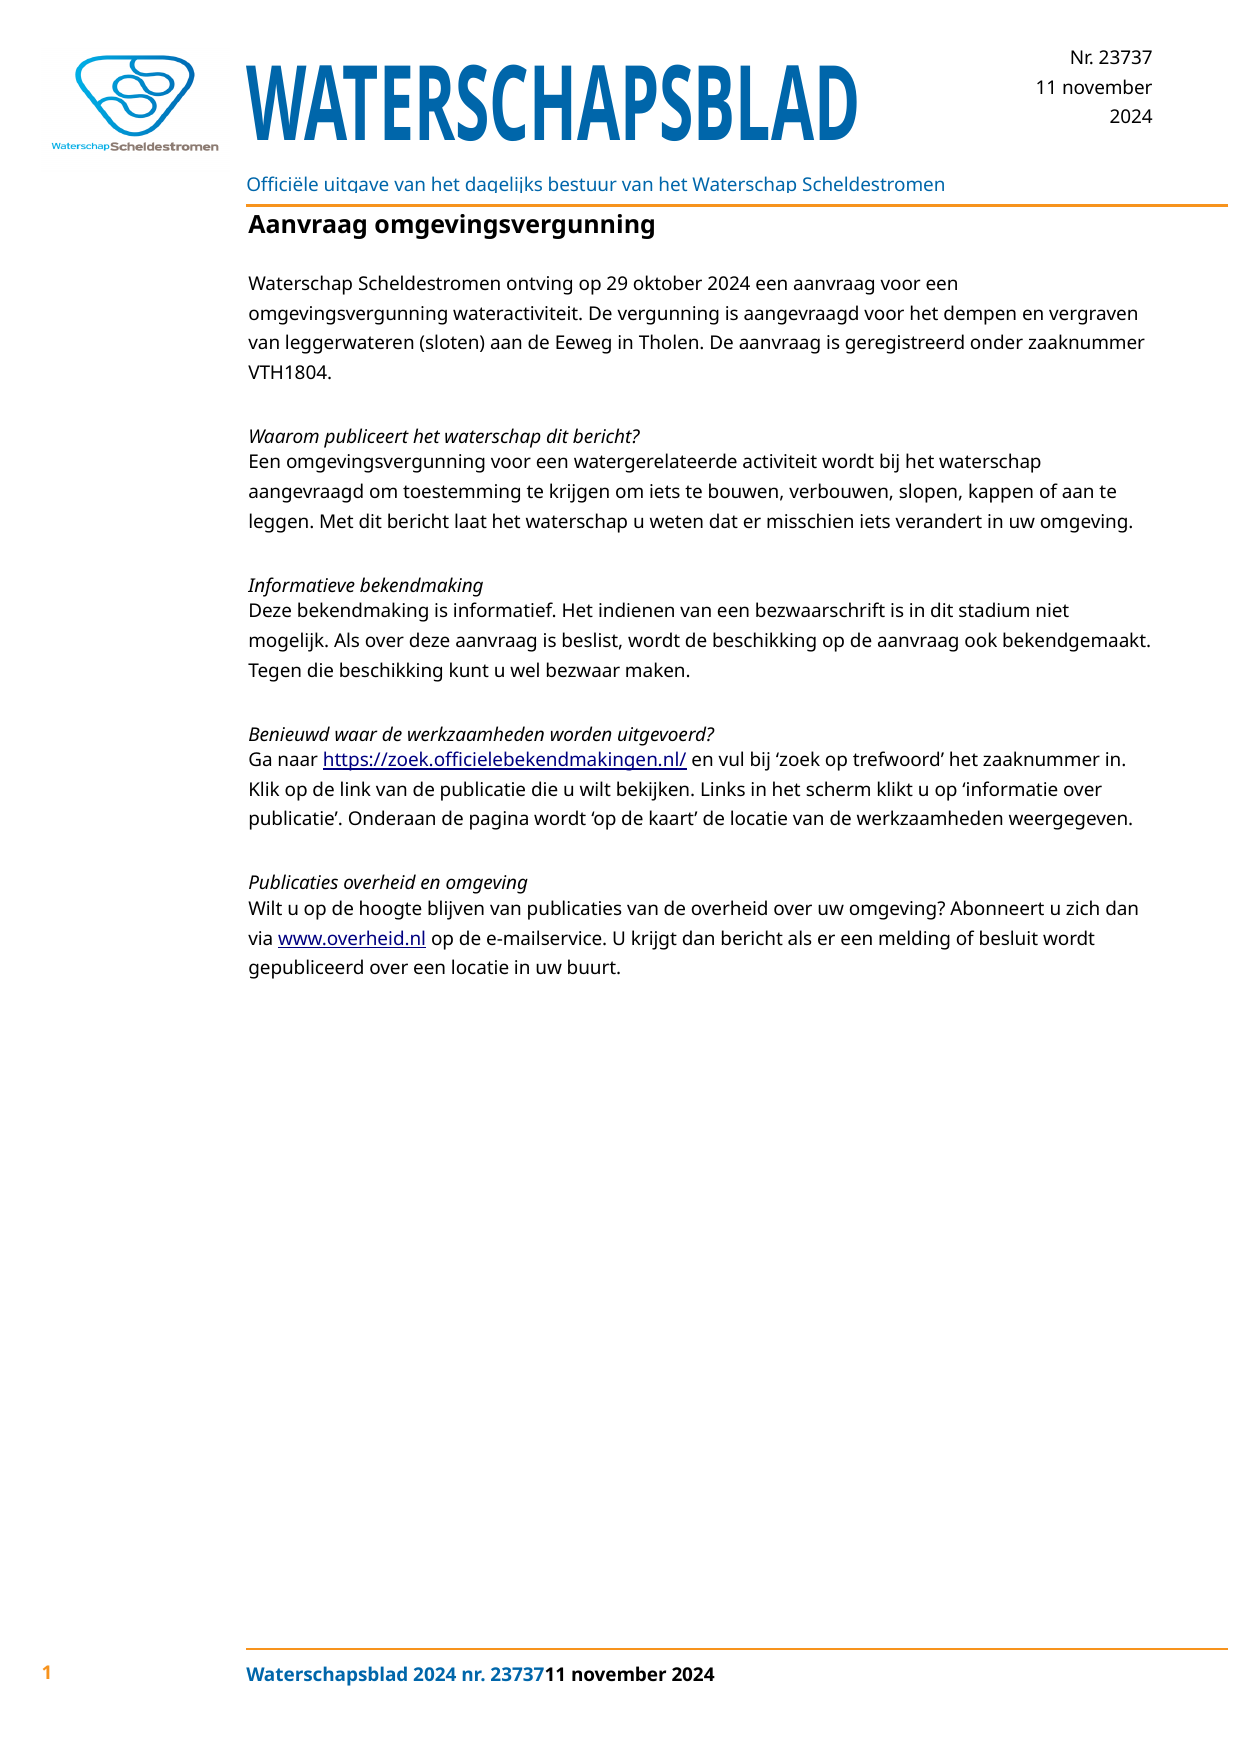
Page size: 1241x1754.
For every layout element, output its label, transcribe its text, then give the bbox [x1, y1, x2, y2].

text Een omgevingsvergunning voor een watergerelateerde activiteit wordt bij het waterschap aangevraagd om toestemming te krijgen om iets te bouwen, verbouwen, slopen, kappen of aan te leggen. Met dit bericht laat het waterschap u weten dat er misschien iets verandert in uw omgeving. [248, 449, 1152, 534]
text Benieuwd waar de werkzaamheden worden uitgevoerd? [248, 721, 1152, 746]
text Informatieve bekendmaking [248, 572, 1152, 598]
text Aanvraag omgevingsvergunning [248, 207, 1152, 241]
text Wilt u op de hoogte blijven van publicaties van de overheid over uw omgeving? Abonneert u zich dan via www.overheid.nl op de e-mailservice. U krijgt dan bericht als er een melding of besluit wordt gepubliceerd over een locatie in uw buurt. [248, 895, 1152, 980]
picture [41, 47, 231, 172]
text Deze bekendmaking is informatief. Het indienen van een bezwaarschrift is in dit stadium niet mogelijk. Als over deze aanvraag is beslist, wordt de beschikking op de aanvraag ook bekendgemaakt. Tegen die beschikking kunt u wel bezwaar maken. [248, 598, 1152, 682]
text Waarom publiceert het waterschap dit bericht? [248, 423, 1152, 449]
text Publicaties overheid en omgeving [248, 869, 1152, 895]
text Ga naar https://zoek.officielebekendmakingen.nl/ en vul bij ‘zoek op trefwoord’ het zaaknummer in. Klik op de link van de publicatie die u wilt bekijken. Links in het scherm klikt u op ‘informatie over publicatie’. Onderaan de pagina wordt ‘op de kaart’ de locatie van de werkzaamheden weergegeven. [248, 746, 1152, 831]
text Waterschap Scheldestromen ontving op 29 oktober 2024 een aanvraag voor een omgevingsvergunning wateractiviteit. De vergunning is aangevraagd voor het dempen en vergraven van leggerwateren (sloten) aan de Eeweg in Tholen. De aanvraag is geregistreerd onder zaaknummer VTH1804. [248, 270, 1152, 385]
